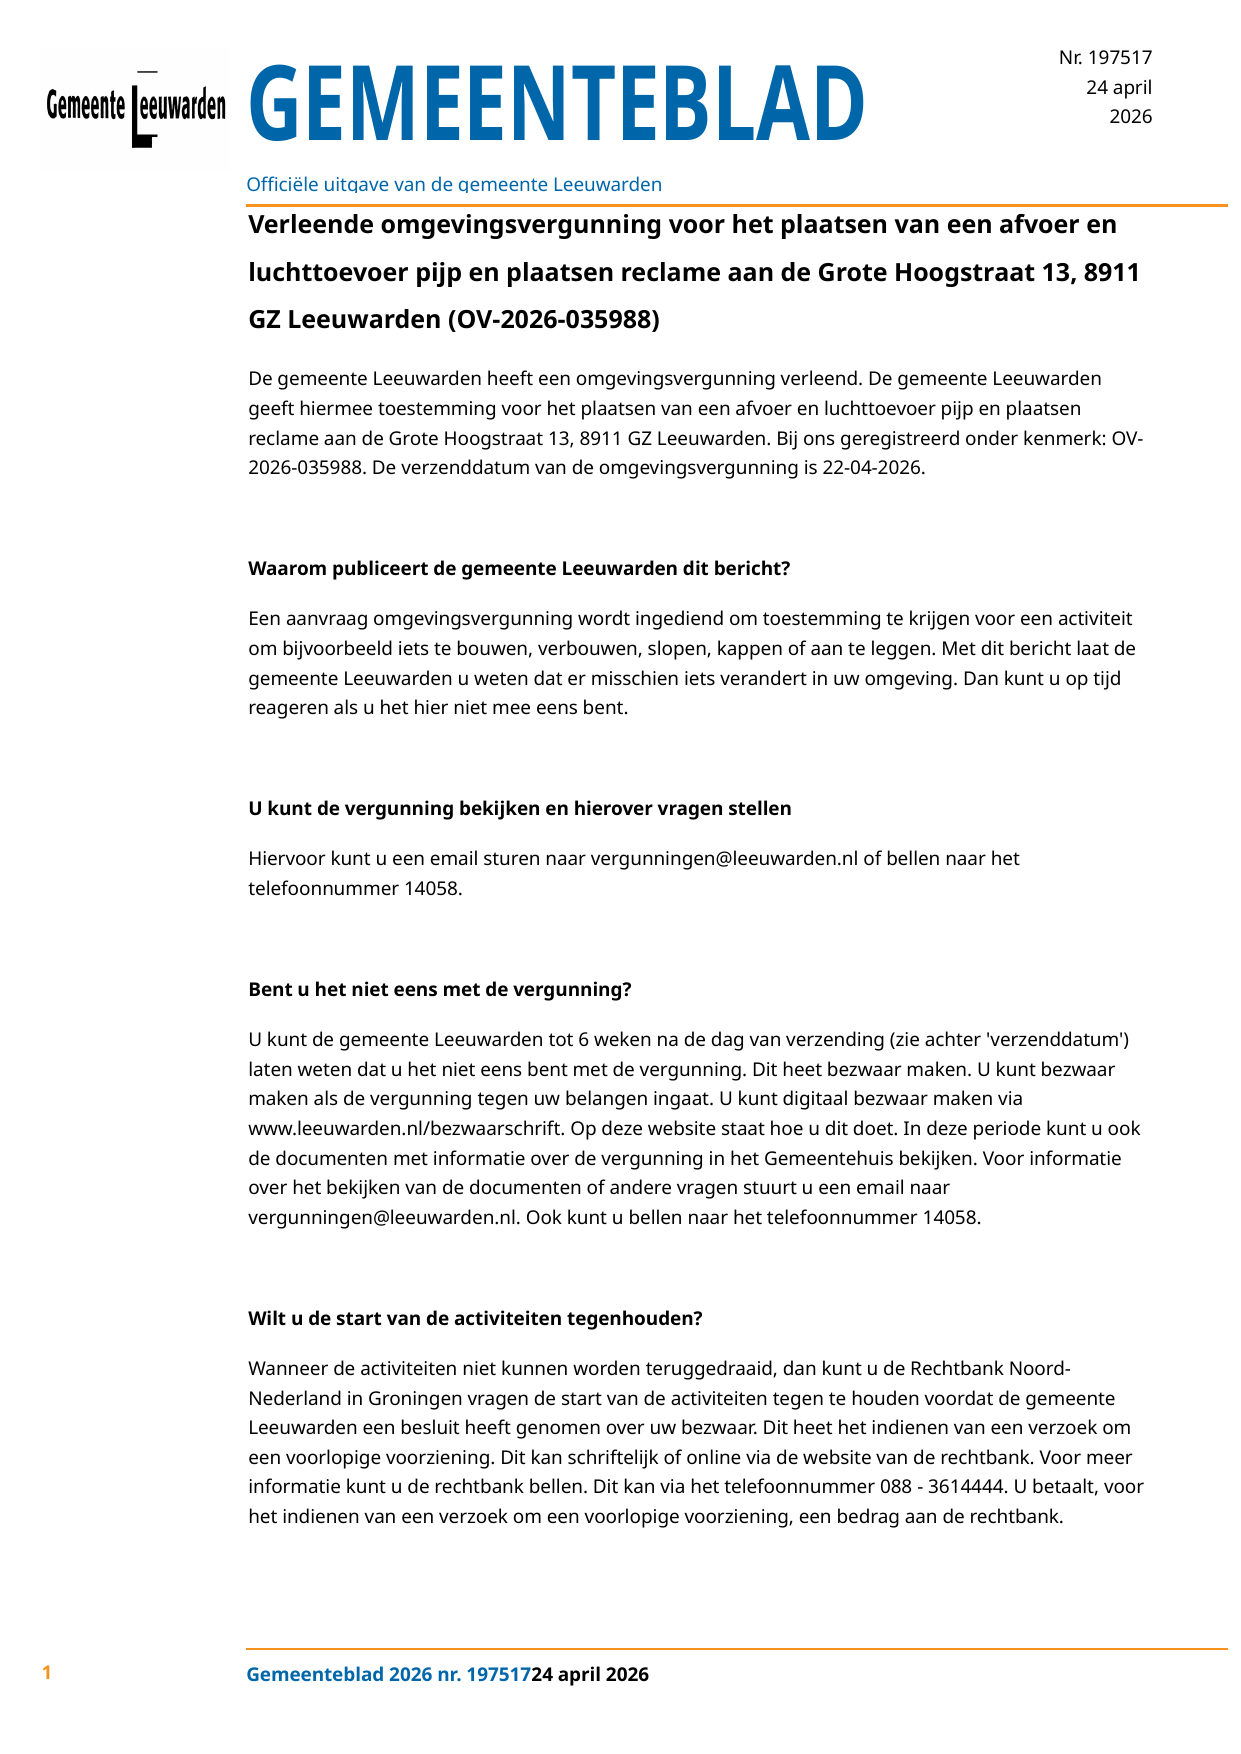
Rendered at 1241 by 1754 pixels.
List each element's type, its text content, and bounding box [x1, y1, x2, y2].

text De gemeente Leeuwarden heeft een omgevingsvergunning verleend. De gemeente Leeuwarden geeft hiermee toestemming voor het plaatsen van een afvoer en luchttoevoer pijp en plaatsen reclame aan de Grote Hoogstraat 13, 8911 GZ Leeuwarden. Bij ons geregistreerd onder kenmerk: OV-2026-035988. De verzenddatum van de omgevingsvergunning is 22-04-2026. [248, 366, 1152, 480]
text Wilt u de start van de activiteiten tegenhouden? [248, 1305, 1152, 1330]
text Verleende omgevingsvergunning voor het plaatsen van een afvoer en luchttoevoer pijp en plaatsen reclame aan de Grote Hoogstraat 13, 8911 GZ Leeuwarden (OV-2026-035988) [248, 207, 1152, 336]
text Wanneer de activiteiten niet kunnen worden teruggedraaid, dan kunt u de Rechtbank Noord-Nederland in Groningen vragen de start van de activiteiten tegen te houden voordat de gemeente Leeuwarden een besluit heeft genomen over uw bezwaar. Dit heet het indienen van een verzoek om een voorlopige voorziening. Dit kan schriftelijk of online via de website van de rechtbank. Voor meer informatie kunt u de rechtbank bellen. Dit kan via het telefoonnummer 088 - 3614444. U betaalt, voor het indienen van een verzoek om een voorlopige voorziening, een bedrag aan de rechtbank. [248, 1355, 1152, 1529]
picture [41, 47, 231, 172]
text Een aanvraag omgevingsvergunning wordt ingediend om toestemming te krijgen voor een activiteit om bijvoorbeeld iets te bouwen, verbouwen, slopen, kappen of aan te leggen. Met dit bericht laat de gemeente Leeuwarden u weten dat er misschien iets verandert in uw omgeving. Dan kunt u op tijd reageren als u het hier niet mee eens bent. [248, 606, 1152, 720]
text Hiervoor kunt u een email sturen naar vergunningen@leeuwarden.nl of bellen naar het telefoonnummer 14058. [248, 846, 1152, 901]
text U kunt de vergunning bekijken en hierover vragen stellen [248, 795, 1152, 821]
text Bent u het niet eens met de vergunning? [248, 976, 1152, 1002]
text U kunt de gemeente Leeuwarden tot 6 weken na de dag van verzending (zie achter 'verzenddatum') laten weten dat u het niet eens bent met de vergunning. Dit heet bezwaar maken. U kunt bezwaar maken als de vergunning tegen uw belangen ingaat. U kunt digitaal bezwaar maken via www.leeuwarden.nl/bezwaarschrift. Op deze website staat hoe u dit doet. In deze periode kunt u ook de documenten met informatie over de vergunning in het Gemeentehuis bekijken. Voor informatie over het bekijken van de documenten of andere vragen stuurt u een email naar vergunningen@leeuwarden.nl. Ook kunt u bellen naar het telefoonnummer 14058. [248, 1026, 1152, 1229]
text Waarom publiceert de gemeente Leeuwarden dit bericht? [248, 555, 1152, 581]
